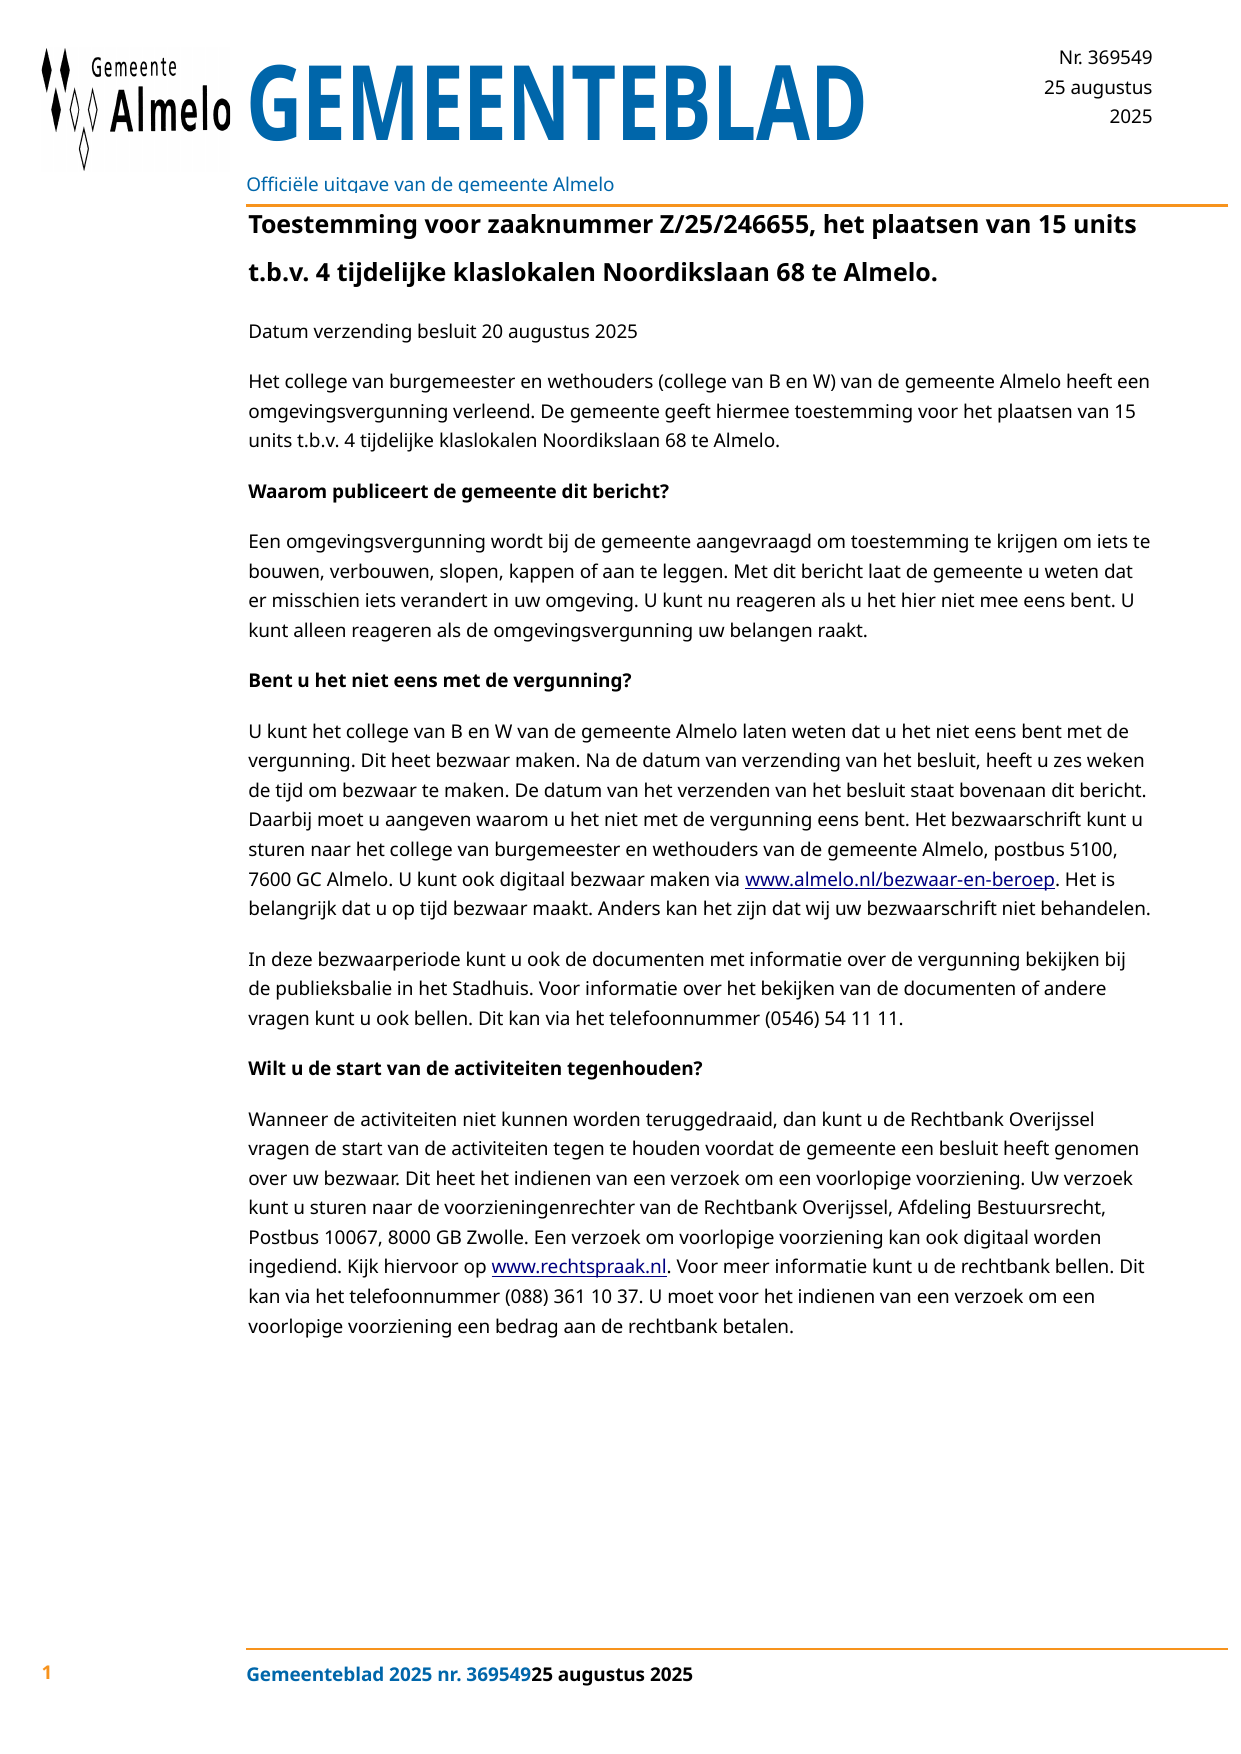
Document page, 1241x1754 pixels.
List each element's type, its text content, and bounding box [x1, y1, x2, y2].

text Het college van burgemeester en wethouders (college van B en W) van de gemeente Almelo heeft een omgevingsvergunning verleend. De gemeente geeft hiermee toestemming voor het plaatsen van 15 units t.b.v. 4 tijdelijke klaslokalen Noordikslaan 68 te Almelo. [248, 368, 1152, 453]
text In deze bezwaarperiode kunt u ook de documenten met informatie over de vergunning bekijken bij de publieksbalie in het Stadhuis. Voor informatie over het bekijken van de documenten of andere vragen kunt u ook bellen. Dit kan via het telefoonnummer (0546) 54 11 11. [248, 946, 1152, 1031]
text U kunt het college van B en W van de gemeente Almelo laten weten dat u het niet eens bent met de vergunning. Dit heet bezwaar maken. Na de datum van verzending van het besluit, heeft u zes weken de tijd om bezwaar te maken. De datum van het verzenden van het besluit staat bovenaan dit bericht. Daarbij moet u aangeven waarom u het niet met de vergunning eens bent. Het bezwaarschrift kunt u sturen naar het college van burgemeester en wethouders van de gemeente Almelo, postbus 5100, 7600 GC Almelo. U kunt ook digitaal bezwaar maken via www.almelo.nl/bezwaar-en-beroep. Het is belangrijk dat u op tijd bezwaar maakt. Anders kan het zijn dat wij uw bezwaarschrift niet behandelen. [248, 718, 1152, 921]
text Bent u het niet eens met de vergunning? [248, 667, 1152, 693]
text Datum verzending besluit 20 augustus 2025 [248, 318, 1152, 344]
picture [41, 47, 231, 172]
text Een omgevingsvergunning wordt bij de gemeente aangevraagd om toestemming te krijgen om iets te bouwen, verbouwen, slopen, kappen of aan te leggen. Met dit bericht laat de gemeente u weten dat er misschien iets verandert in uw omgeving. U kunt nu reageren als u het hier niet mee eens bent. U kunt alleen reageren als de omgevingsvergunning uw belangen raakt. [248, 528, 1152, 643]
text Wilt u de start van de activiteiten tegenhouden? [248, 1055, 1152, 1081]
text Waarom publiceert de gemeente dit bericht? [248, 478, 1152, 504]
text Wanneer de activiteiten niet kunnen worden teruggedraaid, dan kunt u de Rechtbank Overijssel vragen de start van de activiteiten tegen te houden voordat de gemeente een besluit heeft genomen over uw bezwaar. Dit heet het indienen van een verzoek om een voorlopige voorziening. Uw verzoek kunt u sturen naar de voorzieningenrechter van de Rechtbank Overijssel, Afdeling Bestuursrecht, Postbus 10067, 8000 GB Zwolle. Een verzoek om voorlopige voorziening kan ook digitaal worden ingediend. Kijk hiervoor op www.rechtspraak.nl. Voor meer informatie kunt u de rechtbank bellen. Dit kan via het telefoonnummer (088) 361 10 37. U moet voor het indienen van een verzoek om een voorlopige voorziening een bedrag aan de rechtbank betalen. [248, 1106, 1152, 1339]
text Toestemming voor zaaknummer Z/25/246655, het plaatsen van 15 units t.b.v. 4 tijdelijke klaslokalen Noordikslaan 68 te Almelo. [248, 207, 1152, 288]
